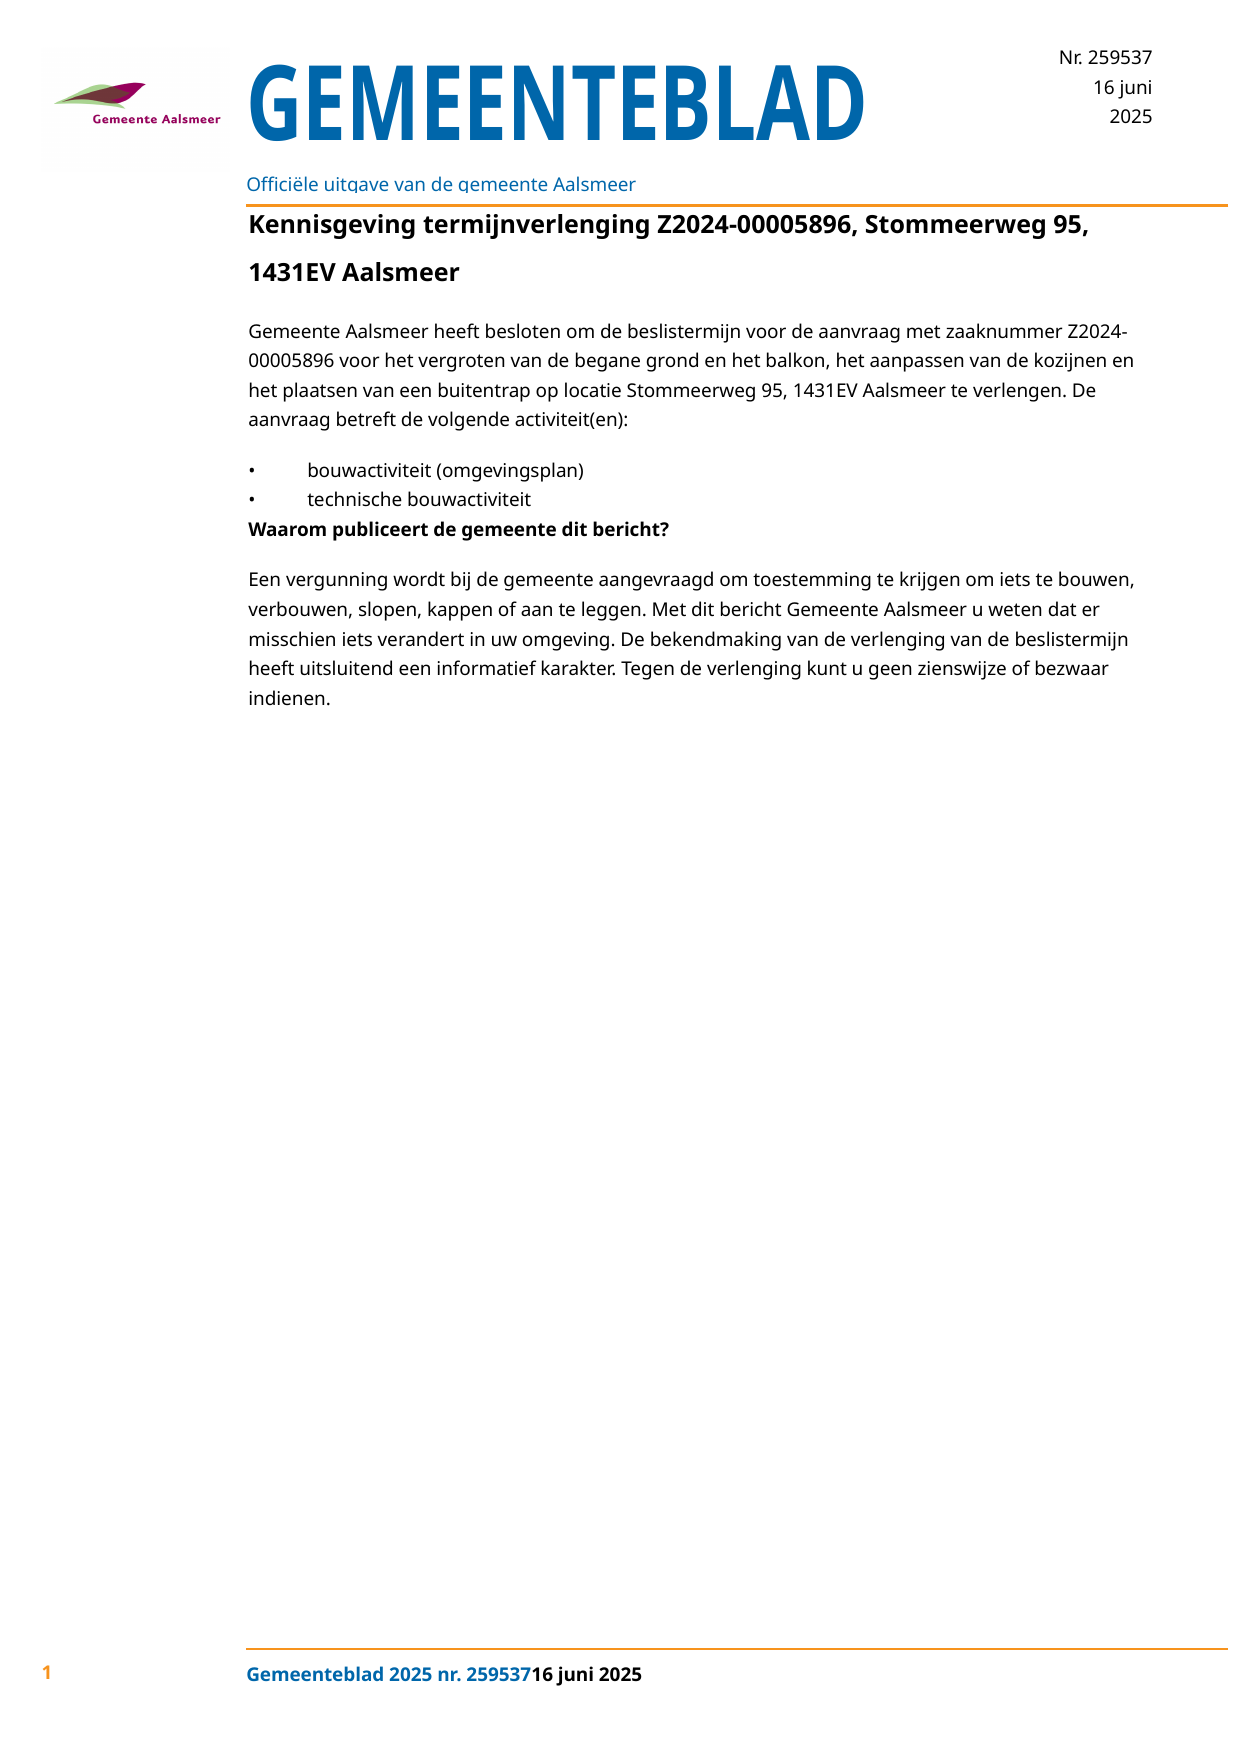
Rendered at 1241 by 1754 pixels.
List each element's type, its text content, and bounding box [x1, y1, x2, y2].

text Gemeente Aalsmeer heeft besloten om de beslistermijn voor de aanvraag met zaaknummer Z2024-00005896 voor het vergroten van de begane grond en het balkon, het aanpassen van de kozijnen en het plaatsen van een buitentrap op locatie Stommeerweg 95, 1431EV Aalsmeer te verlengen. De aanvraag betreft de volgende activiteit(en): [248, 318, 1152, 432]
picture [41, 47, 231, 172]
list technische bouwactiviteit [248, 487, 1152, 512]
text Een vergunning wordt bij de gemeente aangevraagd om toestemming te krijgen om iets te bouwen, verbouwen, slopen, kappen of aan te leggen. Met dit bericht Gemeente Aalsmeer u weten dat er misschien iets verandert in uw omgeving. De bekendmaking van de verlenging van de beslistermijn heeft uitsluitend een informatief karakter. Tegen de verlenging kunt u geen zienswijze of bezwaar indienen. [248, 567, 1152, 711]
text Waarom publiceert de gemeente dit bericht? [248, 516, 1152, 542]
text Kennisgeving termijnverlenging Z2024-00005896, Stommeerweg 95, 1431EV Aalsmeer [248, 207, 1152, 288]
list bouwactiviteit (omgevingsplan) [248, 457, 1152, 483]
